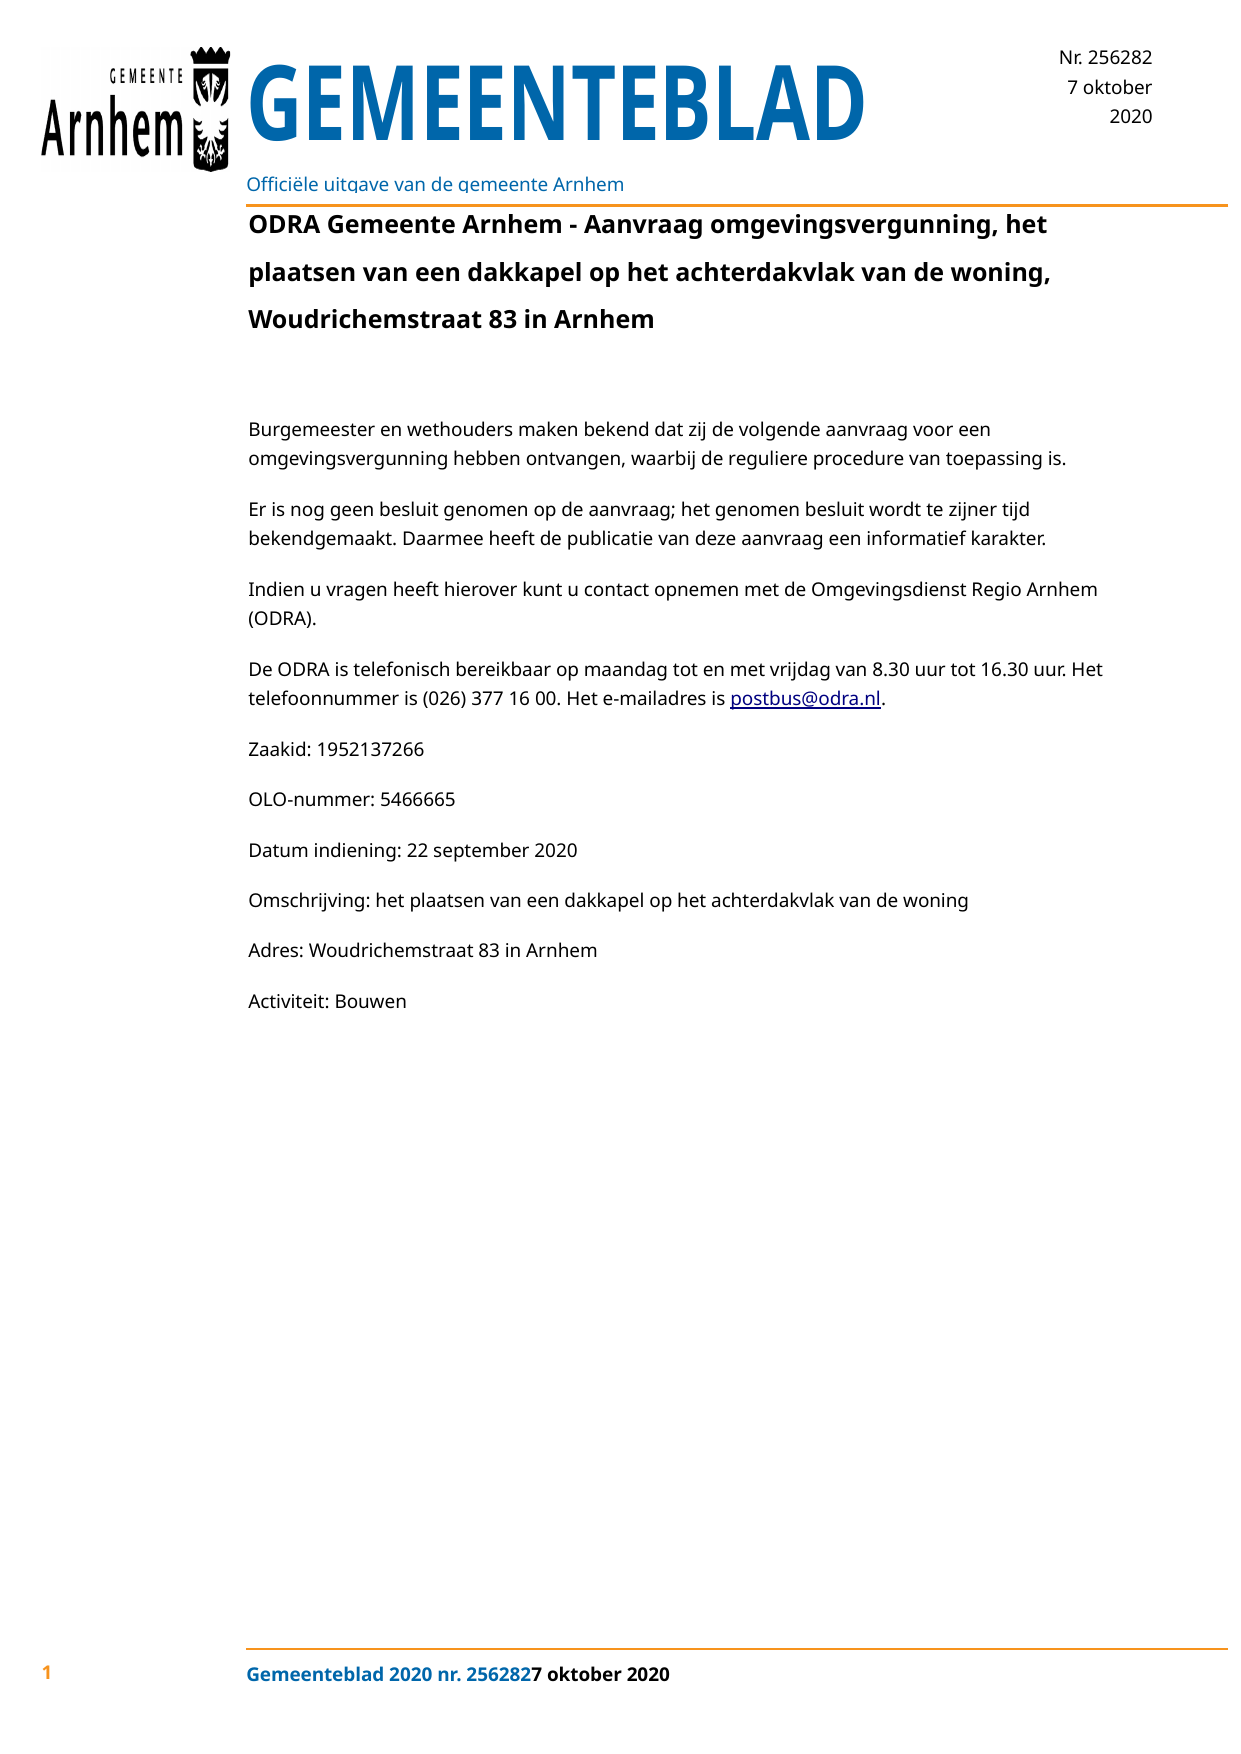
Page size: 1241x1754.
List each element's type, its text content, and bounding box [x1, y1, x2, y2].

text Omschrijving: het plaatsen van een dakkapel op het achterdakvlak van de woning [248, 887, 1152, 913]
text ODRA Gemeente Arnhem - Aanvraag omgevingsvergunning, het plaatsen van een dakkapel op het achterdakvlak van de woning, Woudrichemstraat 83 in Arnhem [248, 207, 1152, 336]
text Zaakid: 1952137266 [248, 736, 1152, 762]
text Adres: Woudrichemstraat 83 in Arnhem [248, 938, 1152, 963]
text Activiteit: Bouwen [248, 988, 1152, 1014]
text Burgemeester en wethouders maken bekend dat zij de volgende aanvraag voor een omgevingsvergunning hebben ontvangen, waarbij de reguliere procedure van toepassing is. [248, 416, 1152, 471]
text Datum indiening: 22 september 2020 [248, 837, 1152, 862]
picture [41, 47, 231, 172]
text OLO-nummer: 5466665 [248, 786, 1152, 812]
text Indien u vragen heeft hierover kunt u contact opnemen met de Omgevingsdienst Regio Arnhem (ODRA). [248, 576, 1152, 631]
text De ODRA is telefonisch bereikbaar op maandag tot en met vrijdag van 8.30 uur tot 16.30 uur. Het telefoonnummer is (026) 377 16 00. Het e-mailadres is postbus@odra.nl. [248, 656, 1152, 711]
text Er is nog geen besluit genomen op de aanvraag; het genomen besluit wordt te zijner tijd bekendgemaakt. Daarmee heeft de publicatie van deze aanvraag een informatief karakter. [248, 496, 1152, 551]
